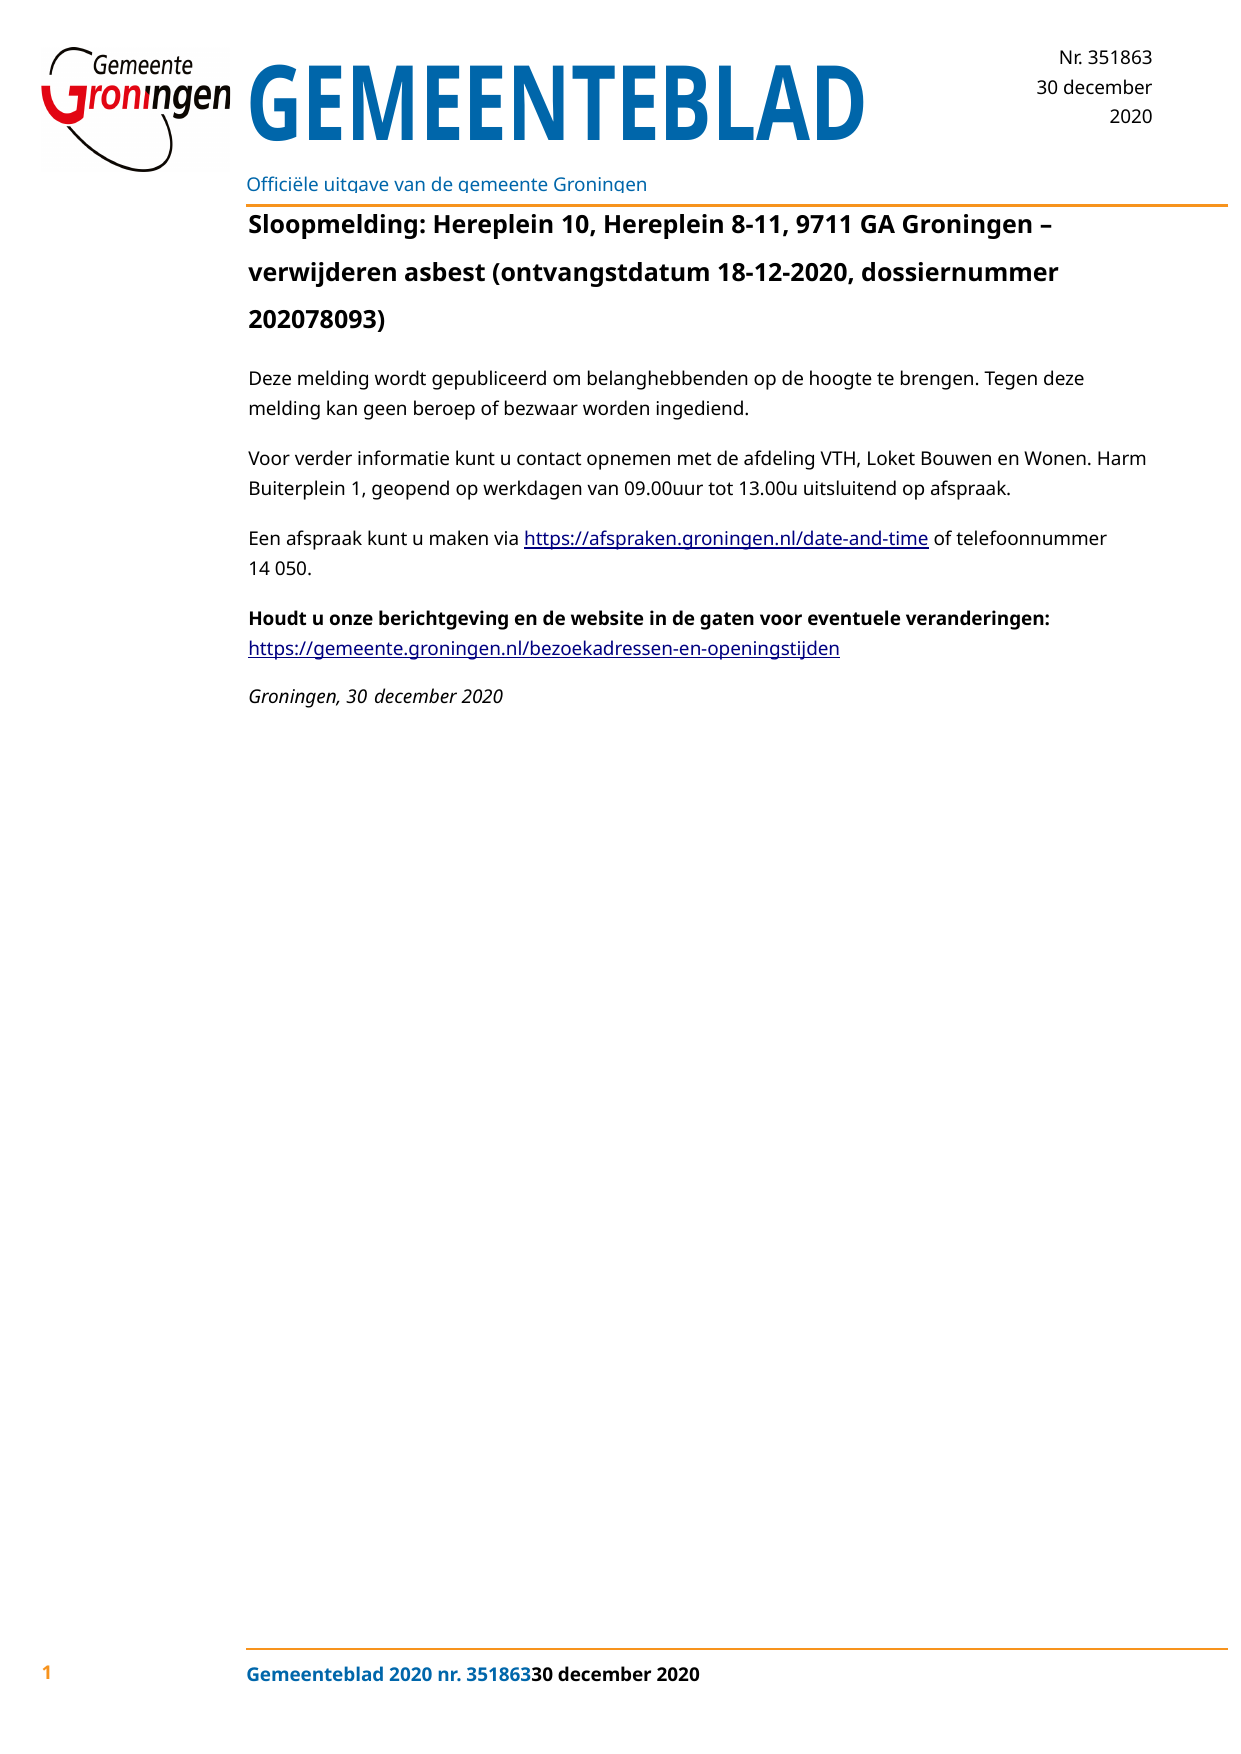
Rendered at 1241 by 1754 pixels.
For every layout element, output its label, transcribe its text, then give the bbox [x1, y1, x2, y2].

text Een afspraak kunt u maken via https://afspraken.groningen.nl/date-and-time of telefoonnummer 14 050. [248, 526, 1152, 581]
text Voor verder informatie kunt u contact opnemen met de afdeling VTH, Loket Bouwen en Wonen. Harm Buiterplein 1, geopend op werkdagen van 09.00uur tot 13.00u uitsluitend op afspraak. [248, 446, 1152, 501]
picture [41, 47, 231, 172]
text Houdt u onze berichtgeving en de website in de gaten voor eventuele veranderingen: https://gemeente.groningen.nl/bezoekadressen-en-openingstijden [248, 606, 1152, 661]
text Sloopmelding: Hereplein 10, Hereplein 8-11, 9711 GA Groningen – verwijderen asbest (ontvangstdatum 18-12-2020, dossiernummer 202078093) [248, 207, 1152, 336]
text Groningen, 30 december 2020 [248, 683, 1152, 709]
text Deze melding wordt gepubliceerd om belanghebbenden op de hoogte te brengen. Tegen deze melding kan geen beroep of bezwaar worden ingediend. [248, 366, 1152, 421]
